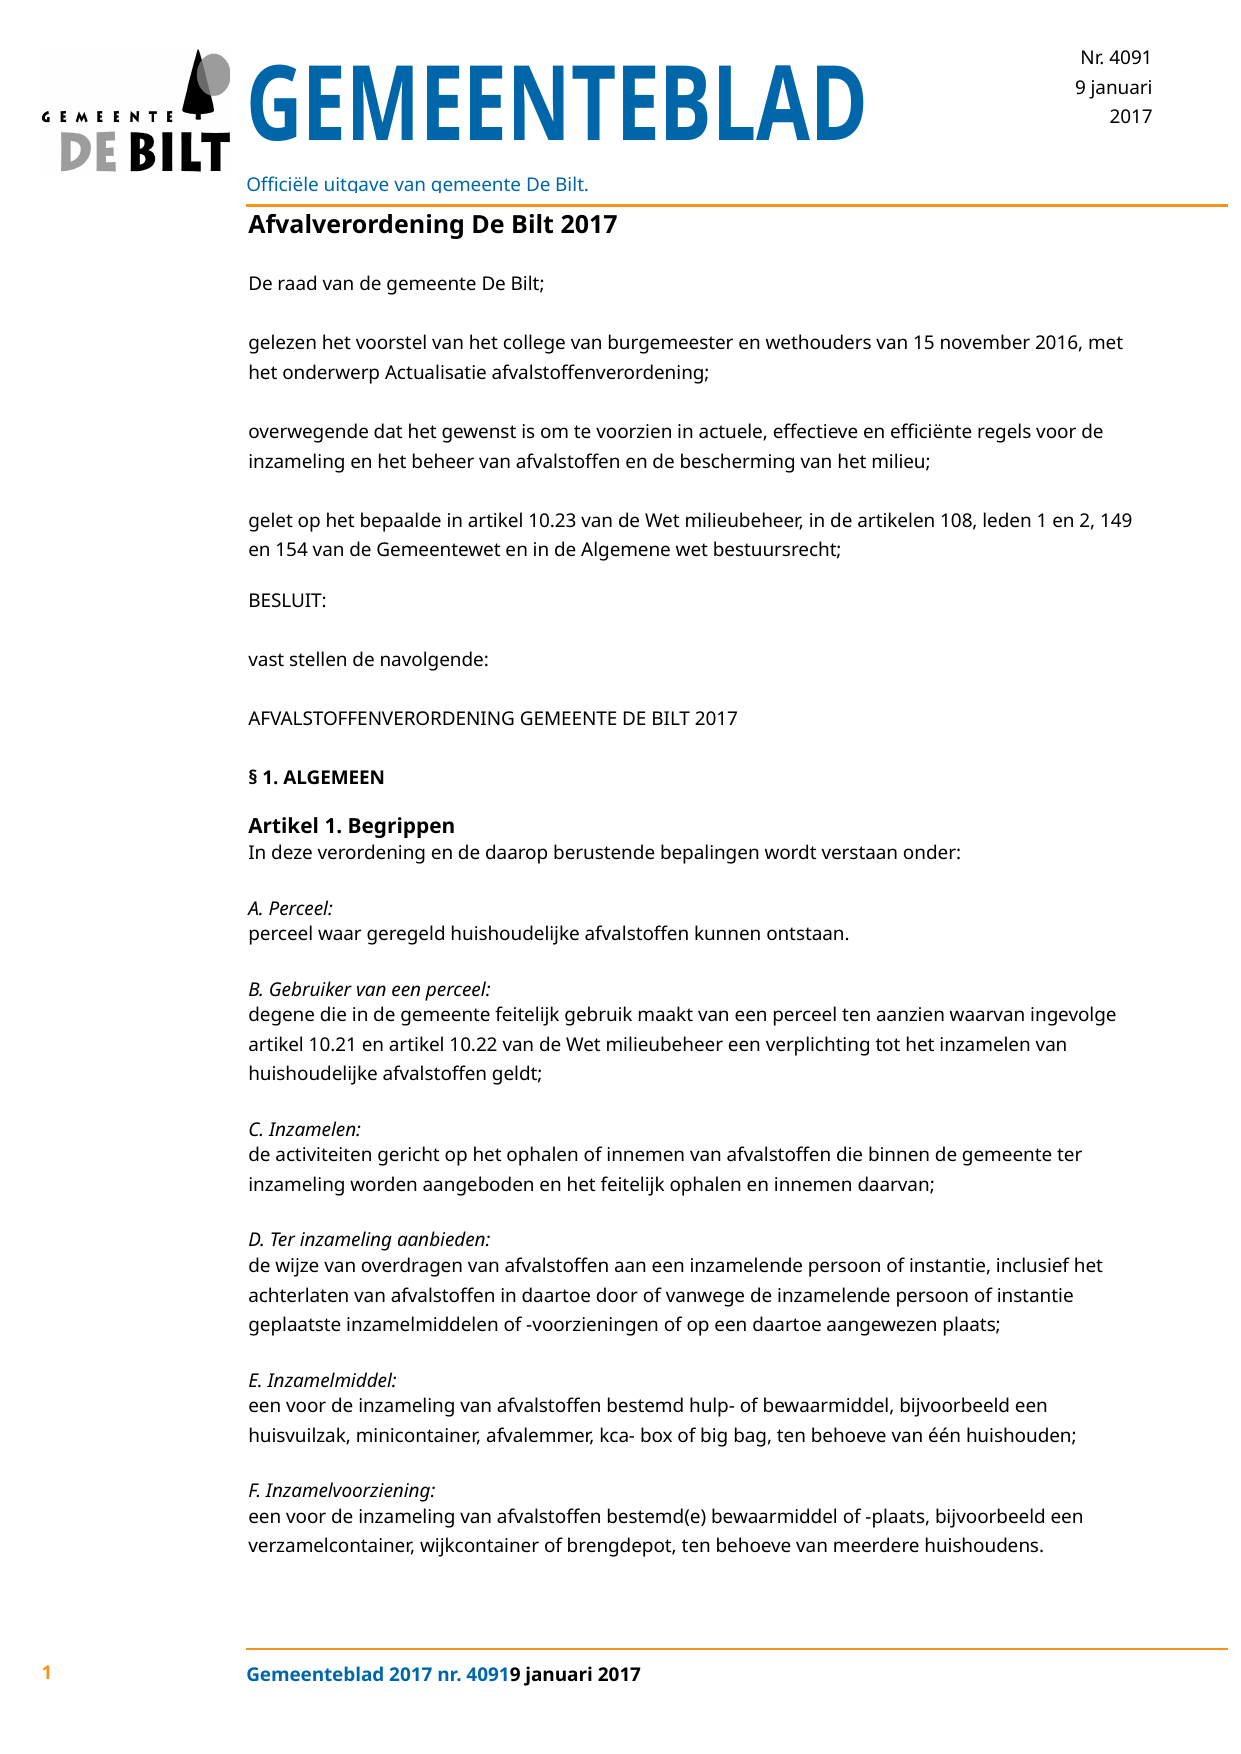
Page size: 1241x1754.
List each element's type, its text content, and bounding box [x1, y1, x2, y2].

text gelet op het bepaalde in artikel 10.23 van de Wet milieubeheer, in de artikelen 108, leden 1 en 2, 149 en 154 van de Gemeentewet en in de Algemene wet bestuursrecht; [248, 507, 1152, 562]
text § 1. ALGEMEEN [248, 764, 1152, 790]
text De raad van de gemeente De Bilt; [248, 270, 1152, 296]
text B. Gebruiker van een perceel: [248, 976, 1152, 1001]
text overwegende dat het gewenst is om te voorzien in actuele, effectieve en efficiënte regels voor de inzameling en het beheer van afvalstoffen en de bescherming van het milieu; [248, 418, 1152, 473]
text AFVALSTOFFENVERORDENING GEMEENTE DE BILT 2017 [248, 705, 1152, 731]
text In deze verordening en de daarop berustende bepalingen wordt verstaan onder: [248, 839, 1152, 865]
text een voor de inzameling van afvalstoffen bestemd(e) bewaarmiddel of -plaats, bijvoorbeeld een verzamelcontainer, wijkcontainer of brengdepot, ten behoeve van meerdere huishoudens. [248, 1503, 1152, 1558]
text D. Ter inzameling aanbieden: [248, 1227, 1152, 1252]
text Afvalverordening De Bilt 2017 [248, 207, 1152, 241]
text een voor de inzameling van afvalstoffen bestemd hulp- of bewaarmiddel, bijvoorbeeld een huisvuilzak, minicontainer, afvalemmer, kca- box of big bag, ten behoeve van één huishouden; [248, 1392, 1152, 1448]
picture [41, 47, 231, 172]
text degene die in de gemeente feitelijk gebruik maakt van een perceel ten aanzien waarvan ingevolge artikel 10.21 en artikel 10.22 van de Wet milieubeheer een verplichting tot het inzamelen van huishoudelijke afvalstoffen geldt; [248, 1001, 1152, 1086]
text de activiteiten gericht op het ophalen of innemen van afvalstoffen die binnen de gemeente ter inzameling worden aangeboden en het feitelijk ophalen en innemen daarvan; [248, 1142, 1152, 1197]
text Artikel 1. Begrippen [248, 811, 1152, 839]
text F. Inzamelvoorziening: [248, 1477, 1152, 1503]
text C. Inzamelen: [248, 1116, 1152, 1142]
text E. Inzamelmiddel: [248, 1367, 1152, 1392]
text de wijze van overdragen van afvalstoffen aan een inzamelende persoon of instantie, inclusief het achterlaten van afvalstoffen in daartoe door of vanwege de inzamelende persoon of instantie geplaatste inzamelmiddelen of -voorzieningen of op een daartoe aangewezen plaats; [248, 1252, 1152, 1337]
text BESLUIT: [248, 587, 1152, 613]
text vast stellen de navolgende: [248, 646, 1152, 672]
text gelezen het voorstel van het college van burgemeester en wethouders van 15 november 2016, met het onderwerp Actualisatie afvalstoffenverordening; [248, 329, 1152, 385]
text A. Perceel: [248, 895, 1152, 920]
text perceel waar geregeld huishoudelijke afvalstoffen kunnen ontstaan. [248, 920, 1152, 946]
